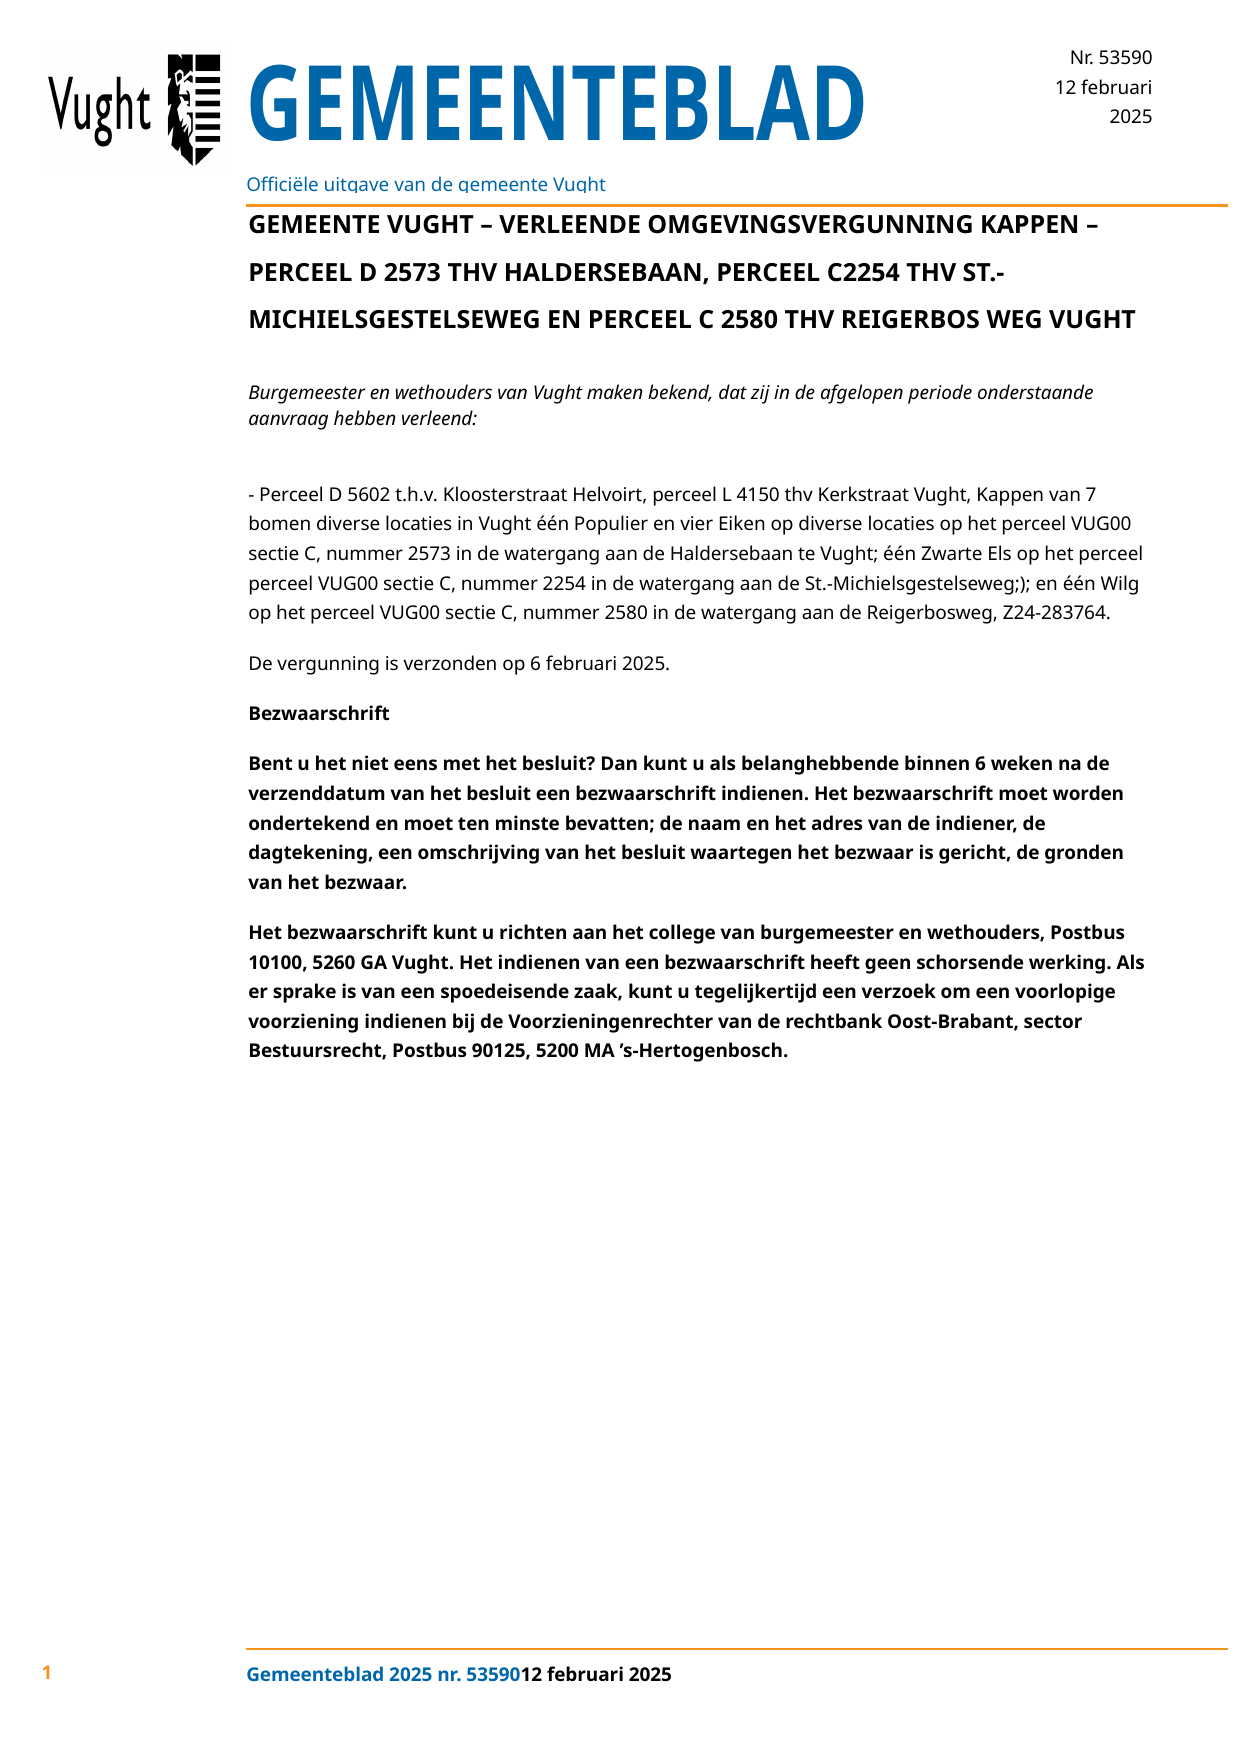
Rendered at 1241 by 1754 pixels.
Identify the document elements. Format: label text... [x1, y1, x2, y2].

picture [41, 47, 231, 172]
text Het bezwaarschrift kunt u richten aan het college van burgemeester en wethouders, Postbus 10100, 5260 GA Vught. Het indienen van een bezwaarschrift heeft geen schorsende werking. Als er sprake is van een spoedeisende zaak, kunt u tegelijkertijd een verzoek om een voorlopige voorziening indienen bij de Voorzieningenrechter van de rechtbank Oost-Brabant, sector Bestuursrecht, Postbus 90125, 5200 MA ’s-Hertogenbosch. [248, 919, 1152, 1063]
text Bezwaarschrift [248, 700, 1152, 726]
text Bent u het niet eens met het besluit? Dan kunt u als belanghebbende binnen 6 weken na de verzenddatum van het besluit een bezwaarschrift indienen. Het bezwaarschrift moet worden ondertekend en moet ten minste bevatten; de naam en het adres van de indiener, de dagtekening, een omschrijving van het besluit waartegen het bezwaar is gericht, de gronden van het bezwaar. [248, 751, 1152, 894]
text Burgemeester en wethouders van Vught maken bekend, dat zij in de afgelopen periode onderstaande aanvraag hebben verleend: [248, 379, 1152, 431]
text GEMEENTE VUGHT – VERLEENDE OMGEVINGSVERGUNNING KAPPEN – PERCEEL D 2573 THV HALDERSEBAAN, PERCEEL C2254 THV ST.-MICHIELSGESTELSEWEG EN PERCEEL C 2580 THV REIGERBOS WEG VUGHT [248, 207, 1152, 336]
text De vergunning is verzonden op 6 februari 2025. [248, 650, 1152, 675]
text - Perceel D 5602 t.h.v. Kloosterstraat Helvoirt, perceel L 4150 thv Kerkstraat Vught, Kappen van 7 bomen diverse locaties in Vught één Populier en vier Eiken op diverse locaties op het perceel VUG00 sectie C, nummer 2573 in de watergang aan de Haldersebaan te Vught; één Zwarte Els op het perceel perceel VUG00 sectie C, nummer 2254 in de watergang aan de St.-Michielsgestelseweg;); en één Wilg op het perceel VUG00 sectie C, nummer 2580 in de watergang aan de Reigerbosweg, Z24-283764. [248, 481, 1152, 625]
